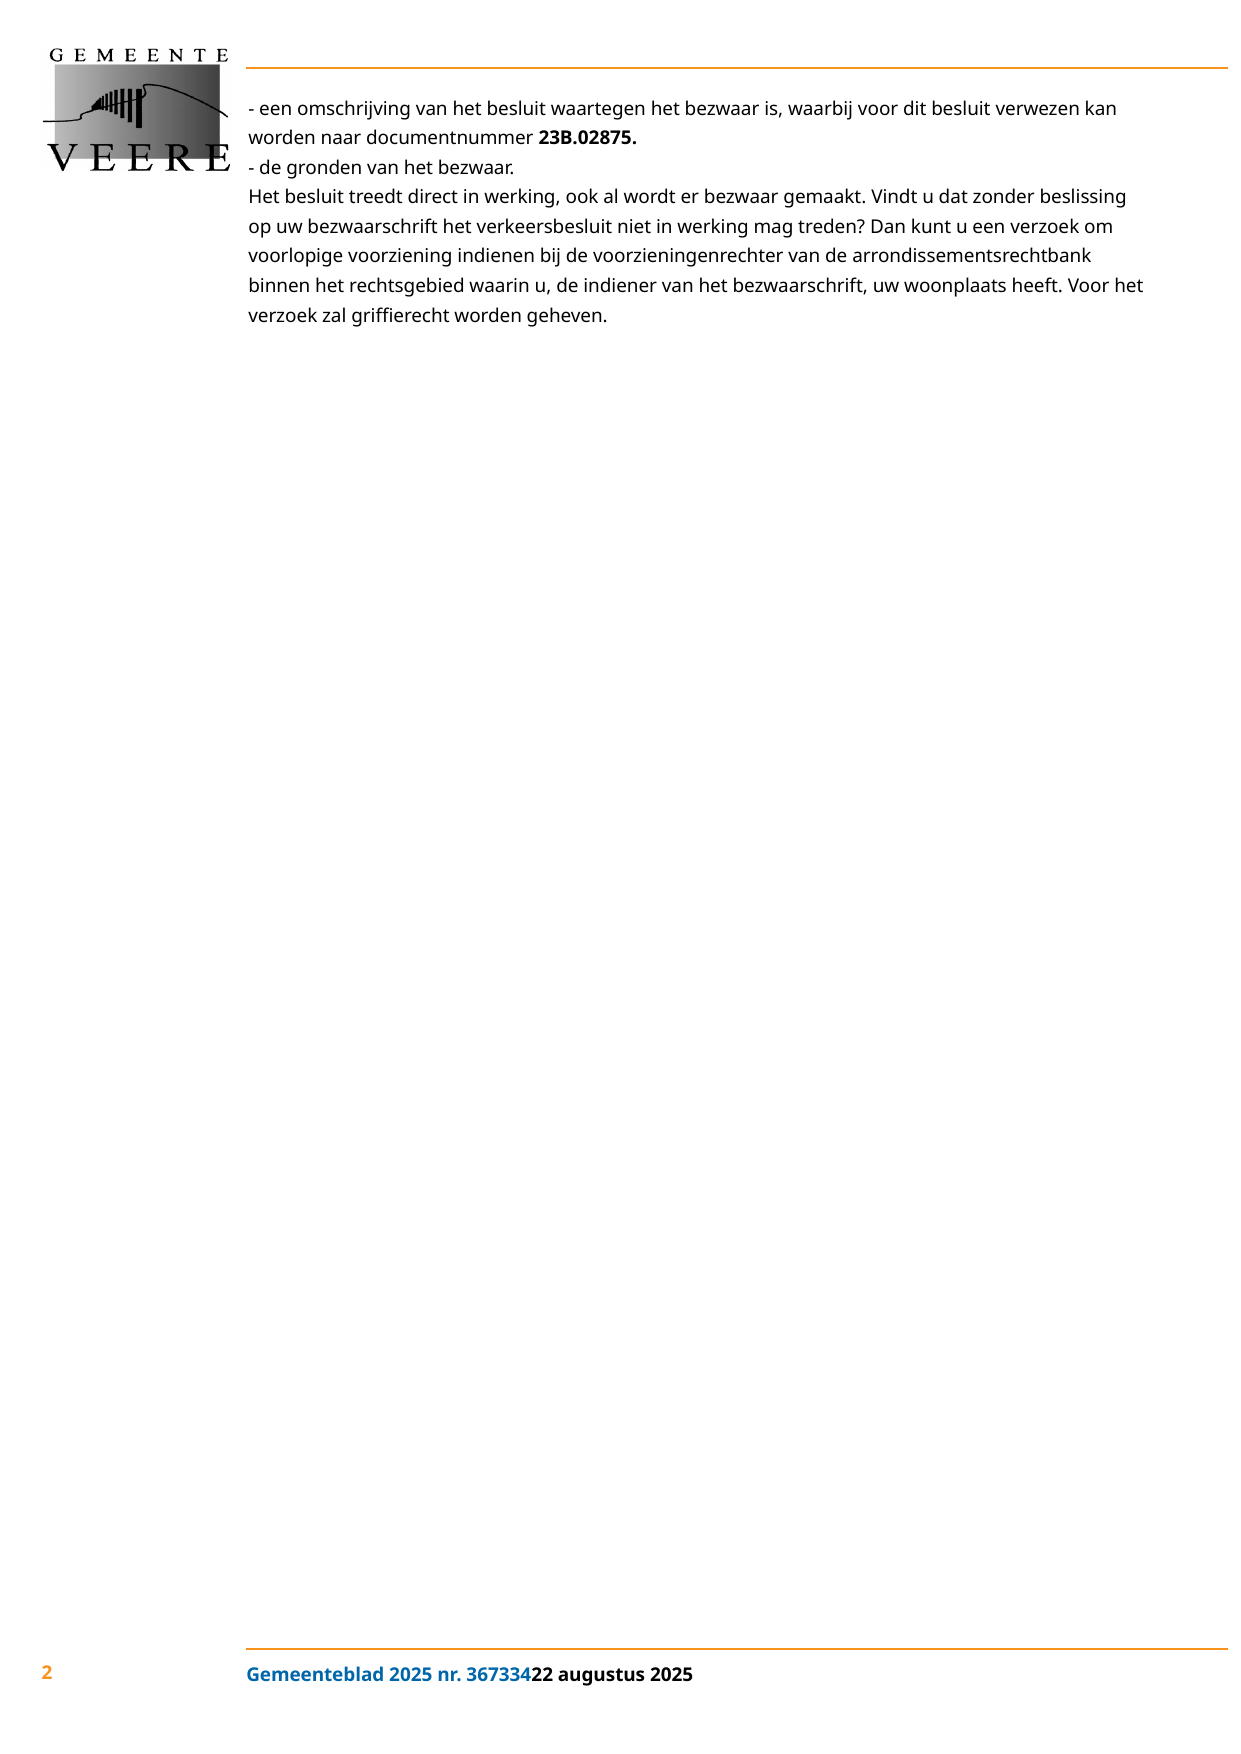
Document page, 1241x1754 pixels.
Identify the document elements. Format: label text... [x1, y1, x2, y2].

text - een omschrijving van het besluit waartegen het bezwaar is, waarbij voor dit besluit verwezen kan worden naar documentnummer 23B.02875. [248, 95, 1152, 150]
picture [41, 47, 231, 172]
text - de gronden van het bezwaar. [248, 154, 1152, 180]
text Het besluit treedt direct in werking, ook al wordt er bezwaar gemaakt. Vindt u dat zonder beslissing op uw bezwaarschrift het verkeersbesluit niet in werking mag treden? Dan kunt u een verzoek om voorlopige voorziening indienen bij de voorzieningenrechter van de arrondissementsrechtbank binnen het rechtsgebied waarin u, de indiener van het bezwaarschrift, uw woonplaats heeft. Voor het verzoek zal griffierecht worden geheven. [248, 183, 1152, 328]
